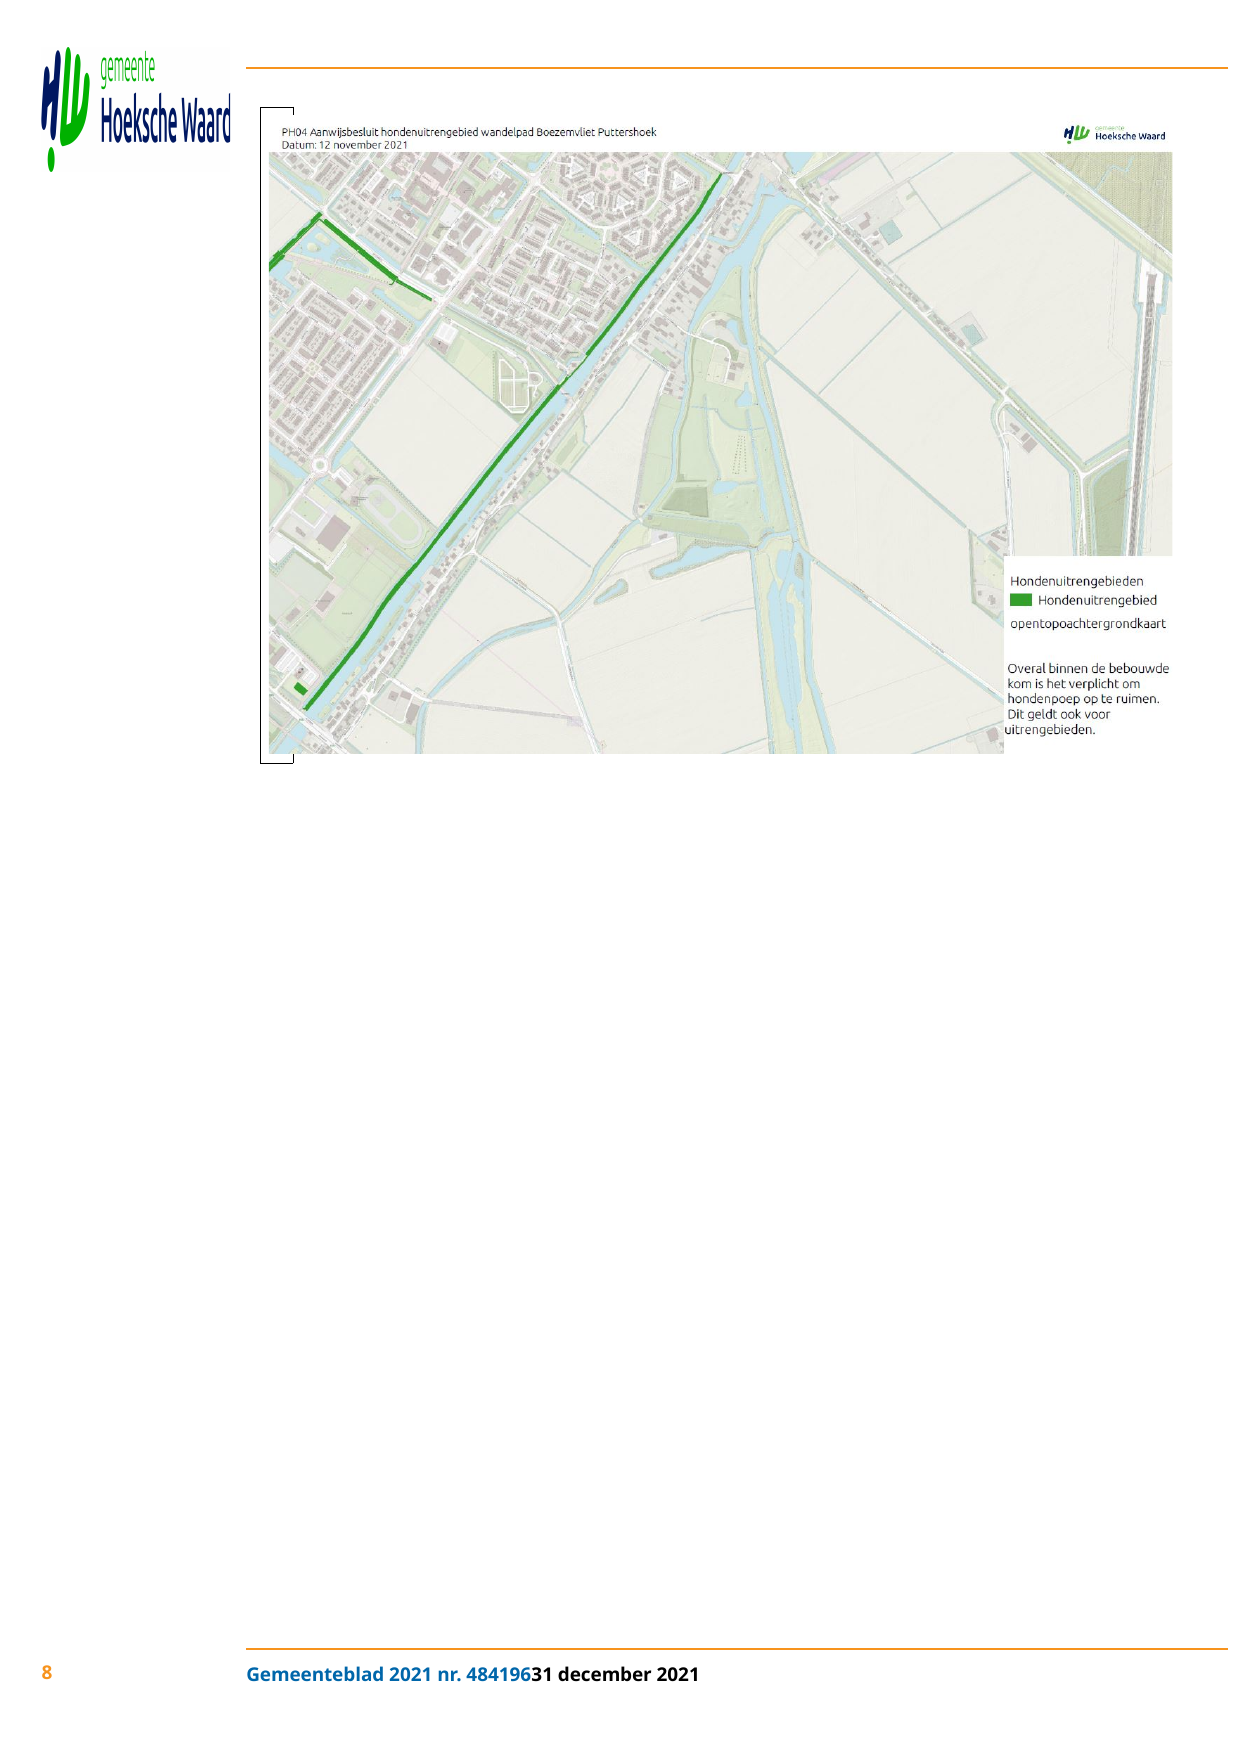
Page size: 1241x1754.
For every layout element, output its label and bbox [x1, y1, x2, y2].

picture [268, 115, 1173, 754]
picture [41, 47, 231, 172]
